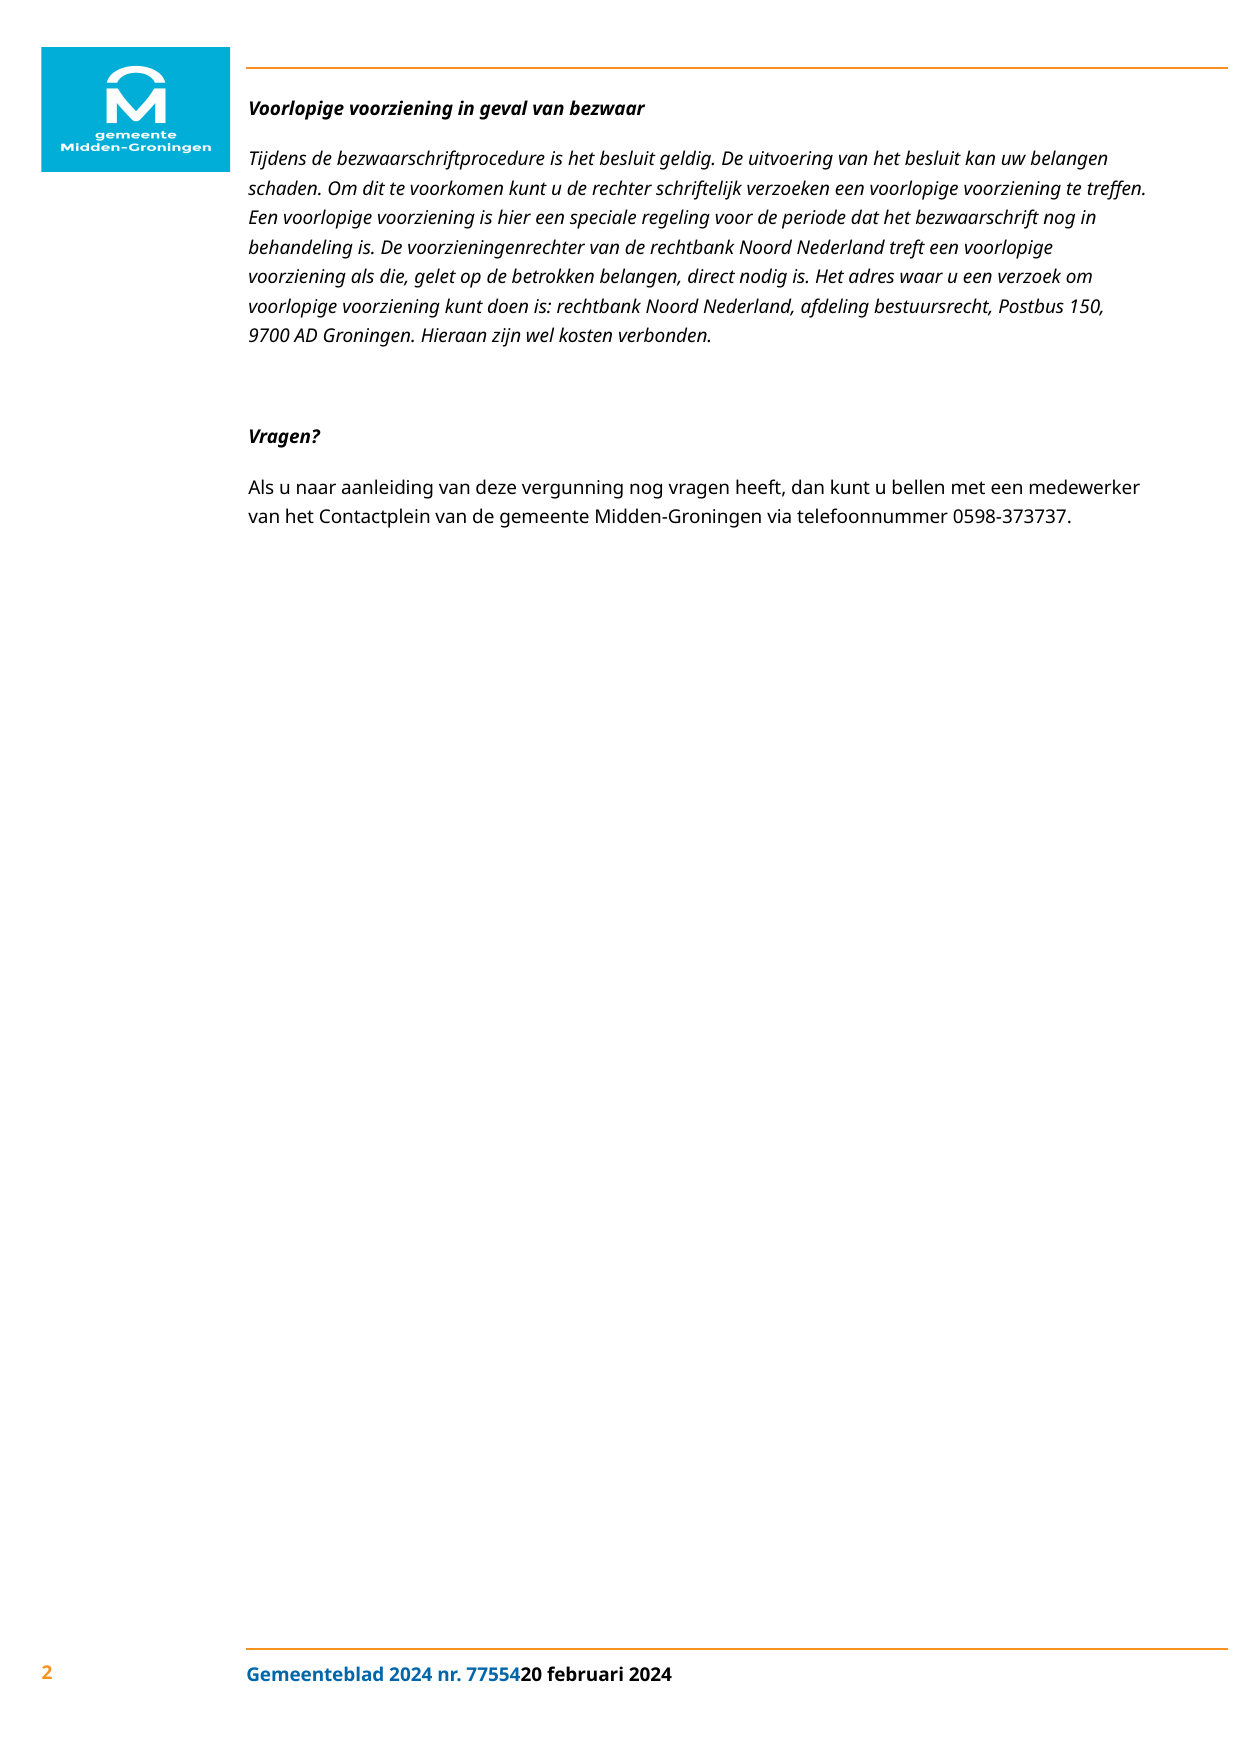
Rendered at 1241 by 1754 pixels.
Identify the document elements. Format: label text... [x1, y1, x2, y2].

text Tijdens de bezwaarschriftprocedure is het besluit geldig. De uitvoering van het besluit kan uw belangen schaden. Om dit te voorkomen kunt u de rechter schriftelijk verzoeken een voorlopige voorziening te treffen. Een voorlopige voorziening is hier een speciale regeling voor de periode dat het bezwaarschrift nog in behandeling is. De voorzieningenrechter van de rechtbank Noord Nederland treft een voorlopige voorziening als die, gelet op de betrokken belangen, direct nodig is. Het adres waar u een verzoek om voorlopige voorziening kunt doen is: rechtbank Noord Nederland, afdeling bestuursrecht, Postbus 150, 9700 AD Groningen. Hieraan zijn wel kosten verbonden. [248, 145, 1152, 348]
text Vragen? [248, 423, 1152, 449]
text Voorlopige voorziening in geval van bezwaar [248, 95, 1152, 121]
picture [107, 89, 165, 122]
text Als u naar aanleiding van deze vergunning nog vragen heeft, dan kunt u bellen met een medewerker van het Contactplein van de gemeente Midden-Groningen via telefoonnummer 0598-373737. [248, 474, 1152, 529]
picture [108, 66, 164, 82]
picture [184, 146, 190, 153]
